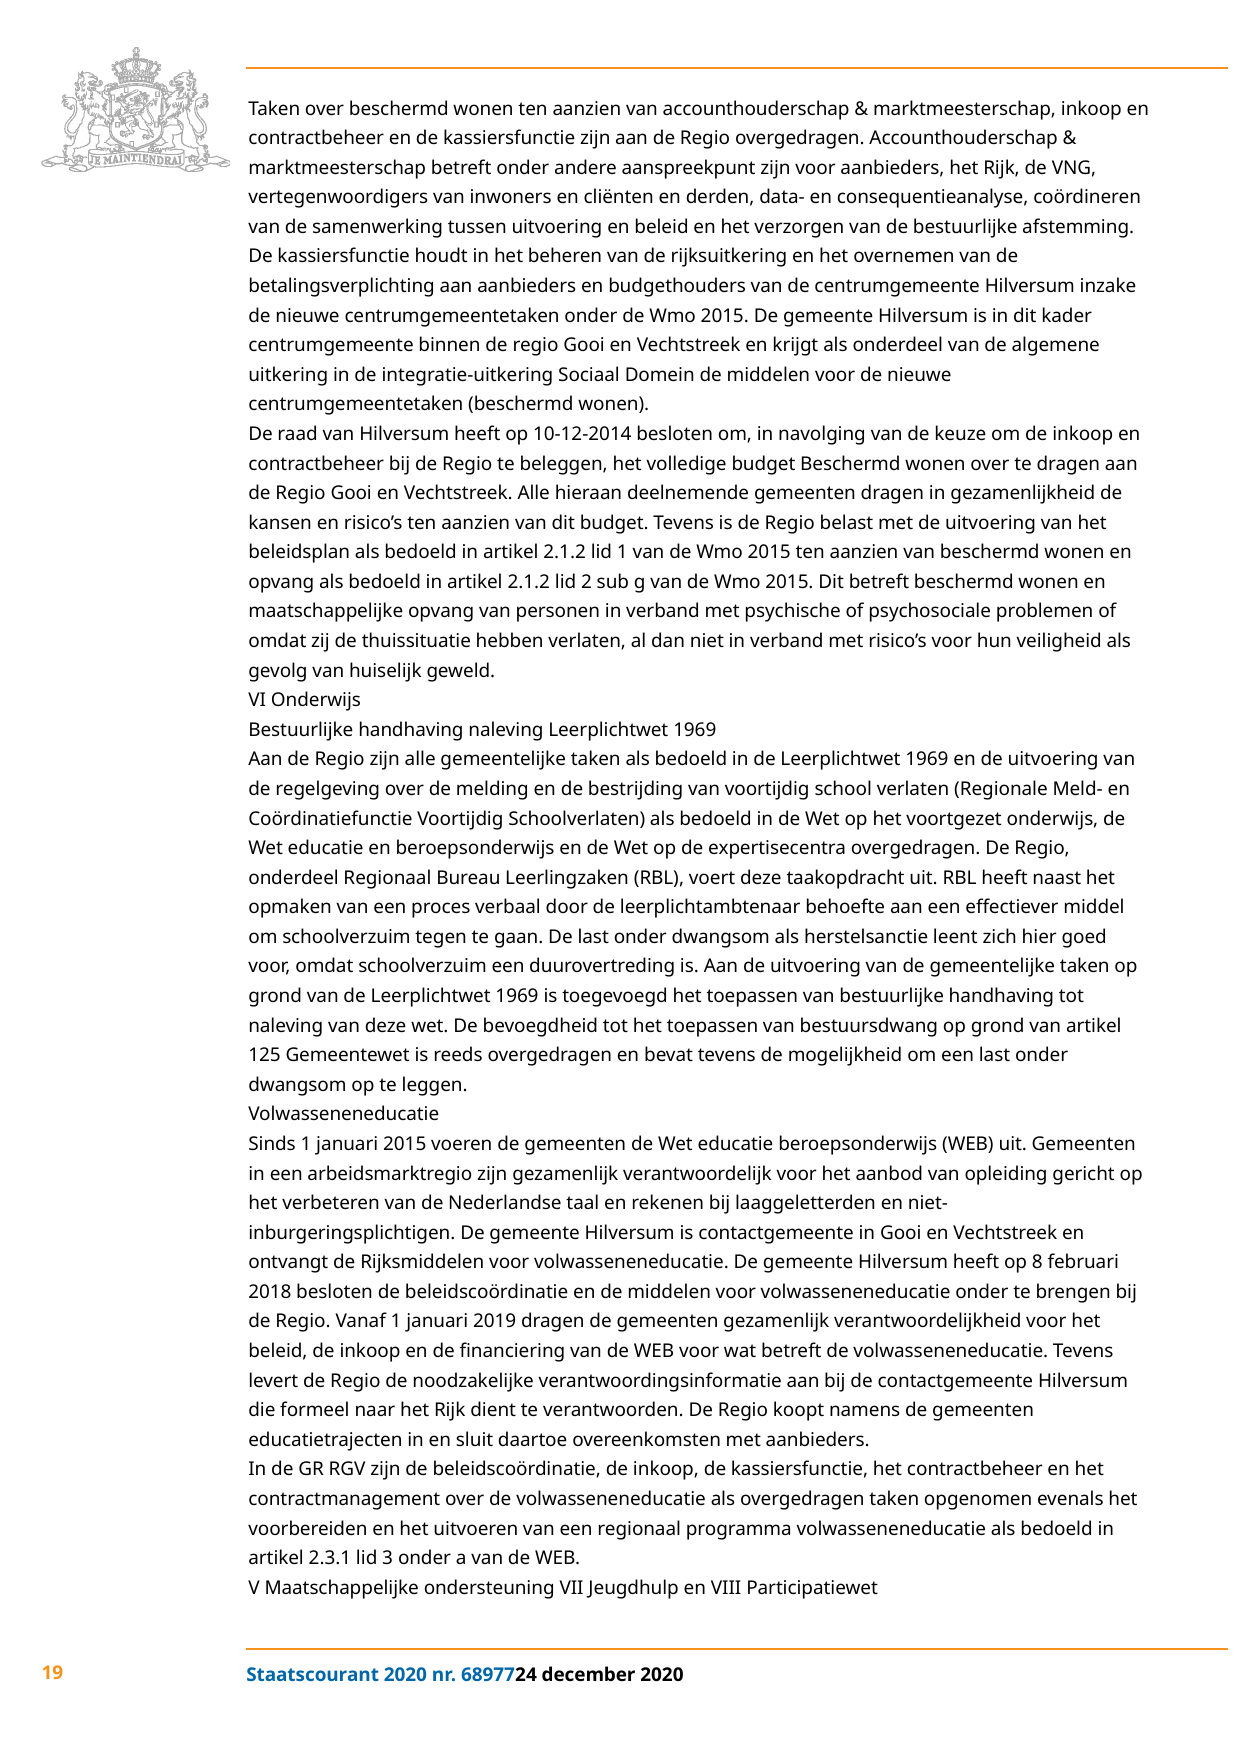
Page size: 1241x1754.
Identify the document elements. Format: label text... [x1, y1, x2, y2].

text V Maatschappelijke ondersteuning VII Jeugdhulp en VIII Participatiewet [248, 1574, 1152, 1600]
picture [41, 47, 231, 172]
text Bestuurlijke handhaving naleving Leerplichtwet 1969 [248, 716, 1152, 742]
text VI Onderwijs [248, 686, 1152, 712]
text In de GR RGV zijn de beleidscoördinatie, de inkoop, de kassiersfunctie, het contractbeheer en het contractmanagement over de volwasseneneducatie als overgedragen taken opgenomen evenals het voorbereiden en het uitvoeren van een regionaal programma volwasseneneducatie als bedoeld in artikel 2.3.1 lid 3 onder a van de WEB. [248, 1456, 1152, 1570]
text Sinds 1 januari 2015 voeren de gemeenten de Wet educatie beroepsonderwijs (WEB) uit. Gemeenten in een arbeidsmarktregio zijn gezamenlijk verantwoordelijk voor het aanbod van opleiding gericht op het verbeteren van de Nederlandse taal en rekenen bij laaggeletterden en niet-inburgeringsplichtigen. De gemeente Hilversum is contactgemeente in Gooi en Vechtstreek en ontvangt de Rijksmiddelen voor volwasseneneducatie. De gemeente Hilversum heeft op 8 februari 2018 besloten de beleidscoördinatie en de middelen voor volwasseneneducatie onder te brengen bij de Regio. Vanaf 1 januari 2019 dragen de gemeenten gezamenlijk verantwoordelijkheid voor het beleid, de inkoop en de financiering van de WEB voor wat betreft de volwasseneneducatie. Tevens levert de Regio de noodzakelijke verantwoordingsinformatie aan bij de contactgemeente Hilversum die formeel naar het Rijk dient te verantwoorden. De Regio koopt namens de gemeenten educatietrajecten in en sluit daartoe overeenkomsten met aanbieders. [248, 1130, 1152, 1452]
text De raad van Hilversum heeft op 10-12-2014 besloten om, in navolging van de keuze om de inkoop en contractbeheer bij de Regio te beleggen, het volledige budget Beschermd wonen over te dragen aan de Regio Gooi en Vechtstreek. Alle hieraan deelnemende gemeenten dragen in gezamenlijkheid de kansen en risico’s ten aanzien van dit budget. Tevens is de Regio belast met de uitvoering van het beleidsplan als bedoeld in artikel 2.1.2 lid 1 van de Wmo 2015 ten aanzien van beschermd wonen en opvang als bedoeld in artikel 2.1.2 lid 2 sub g van de Wmo 2015. Dit betreft beschermd wonen en maatschappelijke opvang van personen in verband met psychische of psychosociale problemen of omdat zij de thuissituatie hebben verlaten, al dan niet in verband met risico’s voor hun veiligheid als gevolg van huiselijk geweld. [248, 420, 1152, 683]
text Taken over beschermd wonen ten aanzien van accounthouderschap & marktmeesterschap, inkoop en contractbeheer en de kassiersfunctie zijn aan de Regio overgedragen. Accounthouderschap & marktmeesterschap betreft onder andere aanspreekpunt zijn voor aanbieders, het Rijk, de VNG, vertegenwoordigers van inwoners en cliënten en derden, data- en consequentieanalyse, coördineren van de samenwerking tussen uitvoering en beleid en het verzorgen van de bestuurlijke afstemming. [248, 95, 1152, 239]
text De kassiersfunctie houdt in het beheren van de rijksuitkering en het overnemen van de betalingsverplichting aan aanbieders en budgethouders van de centrumgemeente Hilversum inzake de nieuwe centrumgemeentetaken onder de Wmo 2015. De gemeente Hilversum is in dit kader centrumgemeente binnen de regio Gooi en Vechtstreek en krijgt als onderdeel van de algemene uitkering in de integratie-uitkering Sociaal Domein de middelen voor de nieuwe centrumgemeentetaken (beschermd wonen). [248, 243, 1152, 416]
text Aan de Regio zijn alle gemeentelijke taken als bedoeld in de Leerplichtwet 1969 en de uitvoering van de regelgeving over de melding en de bestrijding van voortijdig school verlaten (Regionale Meld- en Coördinatiefunctie Voortijdig Schoolverlaten) als bedoeld in de Wet op het voortgezet onderwijs, de Wet educatie en beroepsonderwijs en de Wet op de expertisecentra overgedragen. De Regio, onderdeel Regionaal Bureau Leerlingzaken (RBL), voert deze taakopdracht uit. RBL heeft naast het opmaken van een proces verbaal door de leerplichtambtenaar behoefte aan een effectiever middel om schoolverzuim tegen te gaan. De last onder dwangsom als herstelsanctie leent zich hier goed voor, omdat schoolverzuim een duurovertreding is. Aan de uitvoering van de gemeentelijke taken op grond van de Leerplichtwet 1969 is toegevoegd het toepassen van bestuurlijke handhaving tot naleving van deze wet. De bevoegdheid tot het toepassen van bestuursdwang op grond van artikel 125 Gemeentewet is reeds overgedragen en bevat tevens de mogelijkheid om een last onder dwangsom op te leggen. [248, 746, 1152, 1097]
text Volwasseneneducatie [248, 1101, 1152, 1126]
